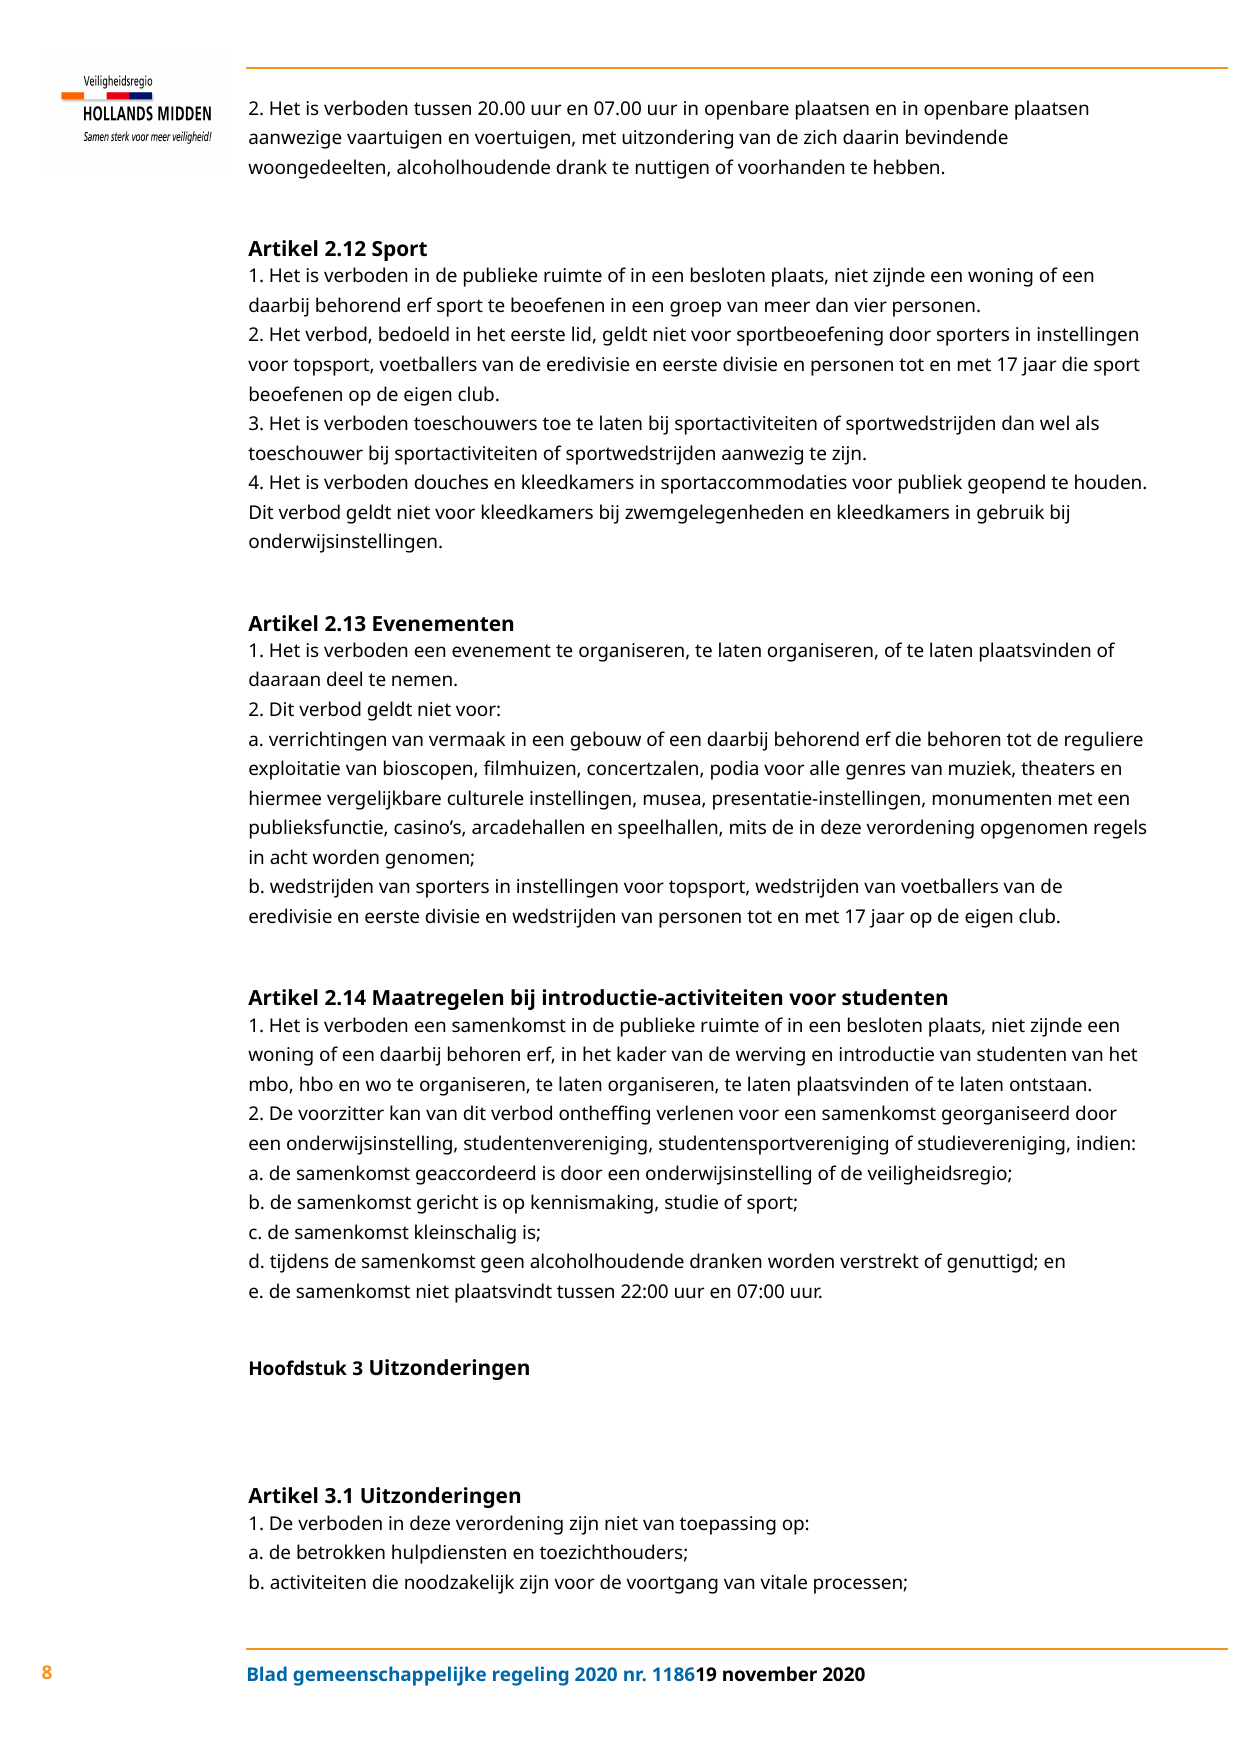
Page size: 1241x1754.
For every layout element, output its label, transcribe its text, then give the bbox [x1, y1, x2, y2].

text 1. De verboden in deze verordening zijn niet van toepassing op: [248, 1510, 1152, 1536]
text Hoofdstuk 3 Uitzonderingen [248, 1353, 1152, 1382]
text Artikel 3.1 Uitzonderingen [248, 1481, 1152, 1510]
text 3. Het is verboden toeschouwers toe te laten bij sportactiviteiten of sportwedstrijden dan wel als toeschouwer bij sportactiviteiten of sportwedstrijden aanwezig te zijn. [248, 410, 1152, 466]
text a. de samenkomst geaccordeerd is door een onderwijsinstelling of de veiligheidsregio; [248, 1160, 1152, 1185]
text a. de betrokken hulpdiensten en toezichthouders; [248, 1539, 1152, 1565]
text b. wedstrijden van sporters in instellingen voor topsport, wedstrijden van voetballers van de eredivisie en eerste divisie en wedstrijden van personen tot en met 17 jaar op de eigen club. [248, 874, 1152, 929]
text e. de samenkomst niet plaatsvindt tussen 22:00 uur en 07:00 uur. [248, 1278, 1152, 1304]
text 1. Het is verboden een evenement te organiseren, te laten organiseren, of te laten plaatsvinden of daaraan deel te nemen. [248, 637, 1152, 692]
text Artikel 2.12 Sport [248, 234, 1152, 262]
text a. verrichtingen van vermaak in een gebouw of een daarbij behorend erf die behoren tot de reguliere exploitatie van bioscopen, filmhuizen, concertzalen, podia voor alle genres van muziek, theaters en hiermee vergelijkbare culturele instellingen, musea, presentatie-instellingen, monumenten met een publieksfunctie, casino’s, arcadehallen en speelhallen, mits de in deze verordening opgenomen regels in acht worden genomen; [248, 726, 1152, 870]
text 2. De voorzitter kan van dit verbod ontheffing verlenen voor een samenkomst georganiseerd door een onderwijsinstelling, studentenvereniging, studentensportvereniging of studievereniging, indien: [248, 1101, 1152, 1156]
text 1. Het is verboden in de publieke ruimte of in een besloten plaats, niet zijnde een woning of een daarbij behorend erf sport te beoefenen in een groep van meer dan vier personen. [248, 262, 1152, 318]
text 4. Het is verboden douches en kleedkamers in sportaccommodaties voor publiek geopend te houden. Dit verbod geldt niet voor kleedkamers bij zwemgelegenheden en kleedkamers in gebruik bij onderwijsinstellingen. [248, 469, 1152, 554]
text Artikel 2.13 Evenementen [248, 609, 1152, 637]
text c. de samenkomst kleinschalig is; [248, 1219, 1152, 1244]
text Artikel 2.14 Maatregelen bij introductie-activiteiten voor studenten [248, 983, 1152, 1012]
text 2. Dit verbod geldt niet voor: [248, 696, 1152, 722]
text 1. Het is verboden een samenkomst in de publieke ruimte of in een besloten plaats, niet zijnde een woning of een daarbij behoren erf, in het kader van de werving en introductie van studenten van het mbo, hbo en wo te organiseren, te laten organiseren, te laten plaatsvinden of te laten ontstaan. [248, 1012, 1152, 1097]
text 2. Het is verboden tussen 20.00 uur en 07.00 uur in openbare plaatsen en in openbare plaatsen aanwezige vaartuigen en voertuigen, met uitzondering van de zich daarin bevindende woongedeelten, alcoholhoudende drank te nuttigen of voorhanden te hebben. [248, 95, 1152, 180]
picture [41, 47, 231, 172]
text d. tijdens de samenkomst geen alcoholhoudende dranken worden verstrekt of genuttigd; en [248, 1248, 1152, 1274]
text b. de samenkomst gericht is op kennismaking, studie of sport; [248, 1189, 1152, 1215]
text b. activiteiten die noodzakelijk zijn voor de voortgang van vitale processen; [248, 1569, 1152, 1595]
text 2. Het verbod, bedoeld in het eerste lid, geldt niet voor sportbeoefening door sporters in instellingen voor topsport, voetballers van de eredivisie en eerste divisie en personen tot en met 17 jaar die sport beoefenen op de eigen club. [248, 322, 1152, 406]
